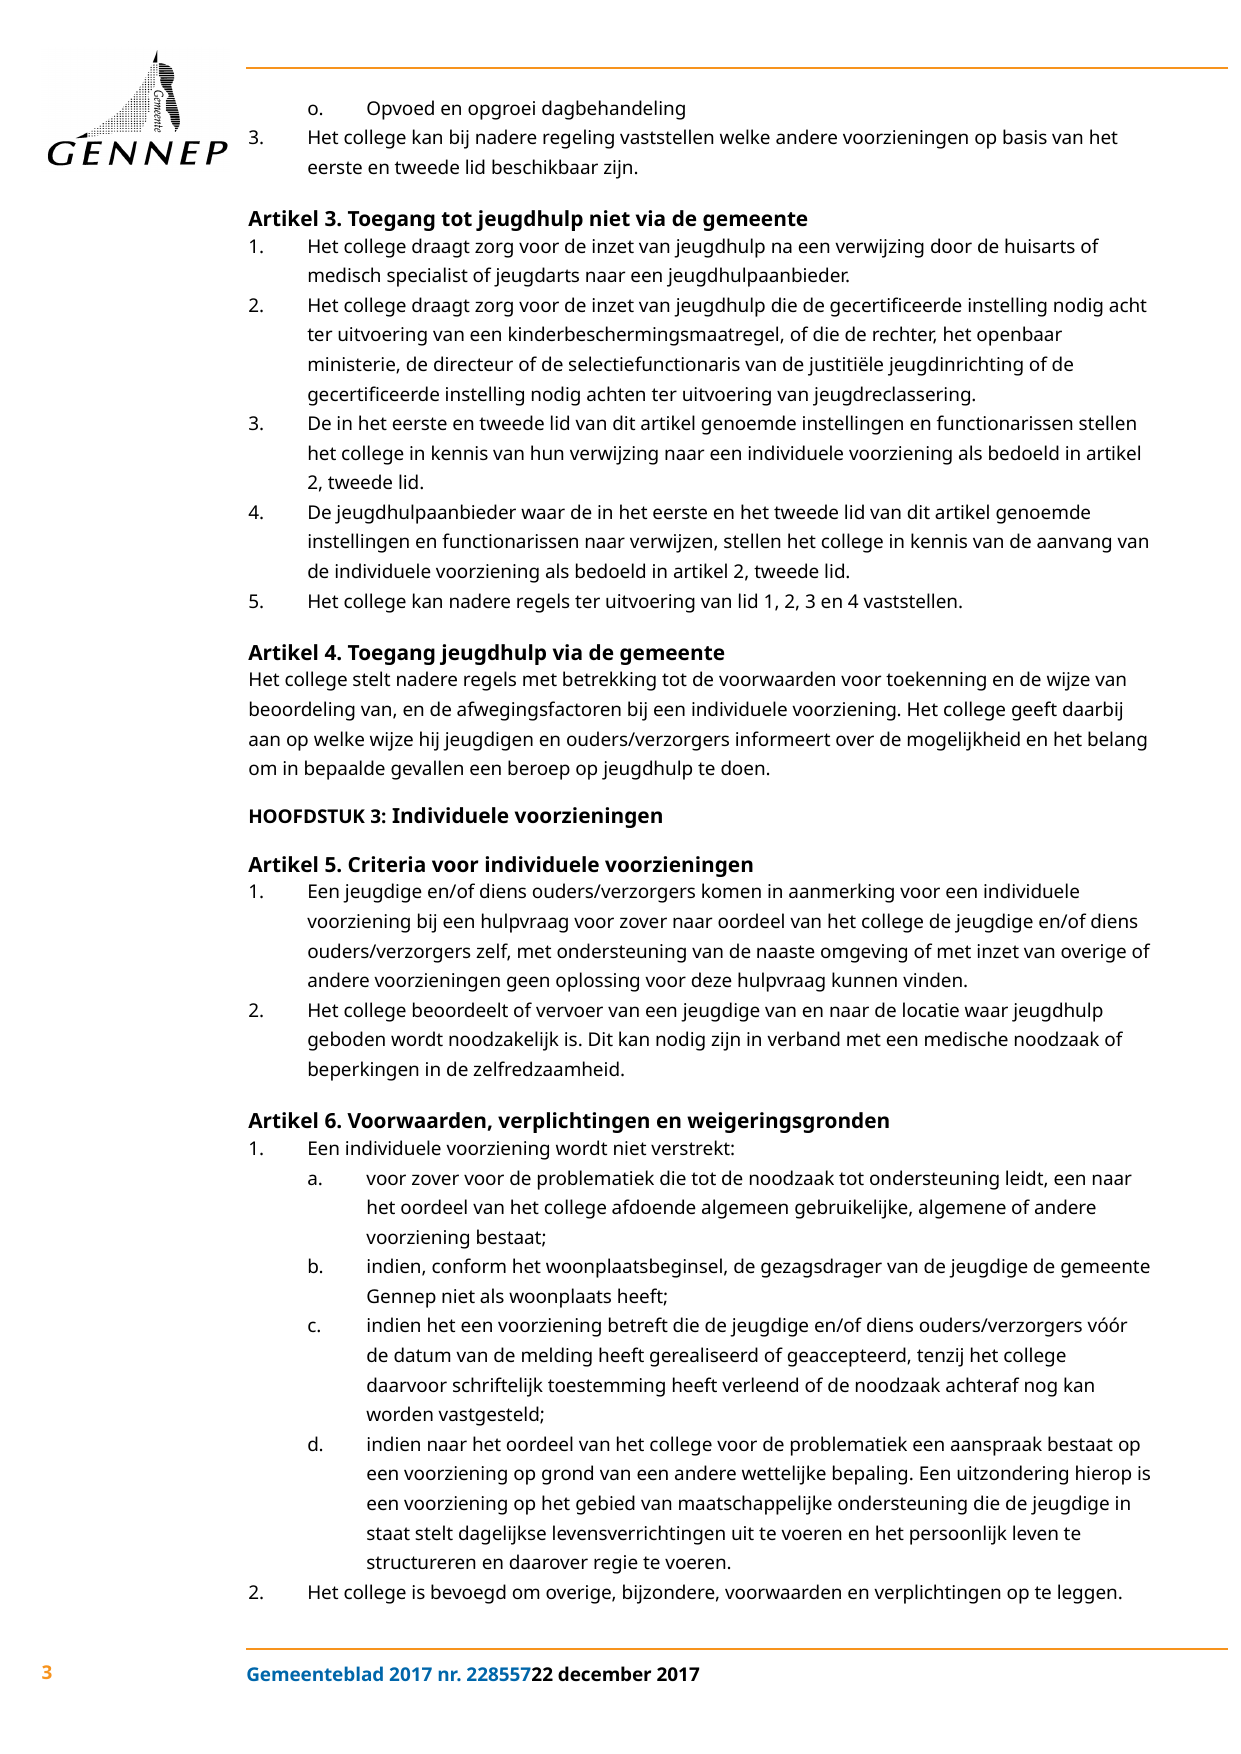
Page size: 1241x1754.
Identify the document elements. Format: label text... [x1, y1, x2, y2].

list Een individuele voorziening wordt niet verstrekt: [248, 1135, 1152, 1161]
list De jeugdhulpaanbieder waar de in het eerste en het tweede lid van dit artikel genoemde instellingen en functionarissen naar verwijzen, stellen het college in kennis van de aanvang van de individuele voorziening als bedoeld in artikel 2, tweede lid. [248, 499, 1152, 584]
list Het college kan bij nadere regeling vaststellen welke andere voorzieningen op basis van het eerste en tweede lid beschikbaar zijn. [248, 124, 1152, 180]
text Artikel 6. Voorwaarden, verplichtingen en weigeringsgronden [248, 1107, 1152, 1135]
list indien het een voorziening betreft die de jeugdige en/of diens ouders/verzorgers vóór de datum van de melding heeft gerealiseerd of geaccepteerd, tenzij het college daarvoor schriftelijk toestemming heeft verleend of de noodzaak achteraf nog kan worden vastgesteld; [307, 1313, 1152, 1427]
list indien, conform het woonplaatsbeginsel, de gezagsdrager van de jeugdige de gemeente Gennep niet als woonplaats heeft; [307, 1253, 1152, 1309]
list indien naar het oordeel van het college voor de problematiek een aanspraak bestaat op een voorziening op grond van een andere wettelijke bepaling. Een uitzondering hierop is een voorziening op het gebied van maatschappelijke ondersteuning die de jeugdige in staat stelt dagelijkse levensverrichtingen uit te voeren en het persoonlijk leven te structureren en daarover regie te voeren. [307, 1431, 1152, 1575]
text Artikel 4. Toegang jeugdhulp via de gemeente [248, 638, 1152, 667]
list Het college beoordeelt of vervoer van een jeugdige van en naar de locatie waar jeugdhulp geboden wordt noodzakelijk is. Dit kan nodig zijn in verband met een medische noodzaak of beperkingen in de zelfredzaamheid. [248, 997, 1152, 1082]
list De in het eerste en tweede lid van dit artikel genoemde instellingen en functionarissen stellen het college in kennis van hun verwijzing naar een individuele voorziening als bedoeld in artikel 2, tweede lid. [248, 410, 1152, 495]
list Het college draagt zorg voor de inzet van jeugdhulp na een verwijzing door de huisarts of medisch specialist of jeugdarts naar een jeugdhulpaanbieder. [248, 233, 1152, 288]
picture [41, 47, 231, 172]
text Artikel 3. Toegang tot jeugdhulp niet via de gemeente [248, 204, 1152, 233]
list Het college is bevoegd om overige, bijzondere, voorwaarden en verplichtingen op te leggen. [248, 1579, 1152, 1604]
text Artikel 5. Criteria voor individuele voorzieningen [248, 850, 1152, 879]
list Een jeugdige en/of diens ouders/verzorgers komen in aanmerking voor een individuele voorziening bij een hulpvraag voor zover naar oordeel van het college de jeugdige en/of diens ouders/verzorgers zelf, met ondersteuning van de naaste omgeving of met inzet van overige of andere voorzieningen geen oplossing voor deze hulpvraag kunnen vinden. [248, 879, 1152, 993]
text Het college stelt nadere regels met betrekking tot de voorwaarden voor toekenning en de wijze van beoordeling van, en de afwegingsfactoren bij een individuele voorziening. Het college geeft daarbij aan op welke wijze hij jeugdigen en ouders/verzorgers informeert over de mogelijkheid en het belang om in bepaalde gevallen een beroep op jeugdhulp te doen. [248, 667, 1152, 781]
list Opvoed en opgroei dagbehandeling [307, 95, 1152, 121]
text HOOFDSTUK 3: Individuele voorzieningen [248, 801, 1152, 829]
list Het college draagt zorg voor de inzet van jeugdhulp die de gecertificeerde instelling nodig acht ter uitvoering van een kinderbeschermingsmaatregel, of die de rechter, het openbaar ministerie, de directeur of de selectiefunctionaris van de justitiële jeugdinrichting of de gecertificeerde instelling nodig achten ter uitvoering van jeugdreclassering. [248, 292, 1152, 406]
list Het college kan nadere regels ter uitvoering van lid 1, 2, 3 en 4 vaststellen. [248, 588, 1152, 613]
list voor zover voor de problematiek die tot de noodzaak tot ondersteuning leidt, een naar het oordeel van het college afdoende algemeen gebruikelijke, algemene of andere voorziening bestaat; [307, 1165, 1152, 1249]
